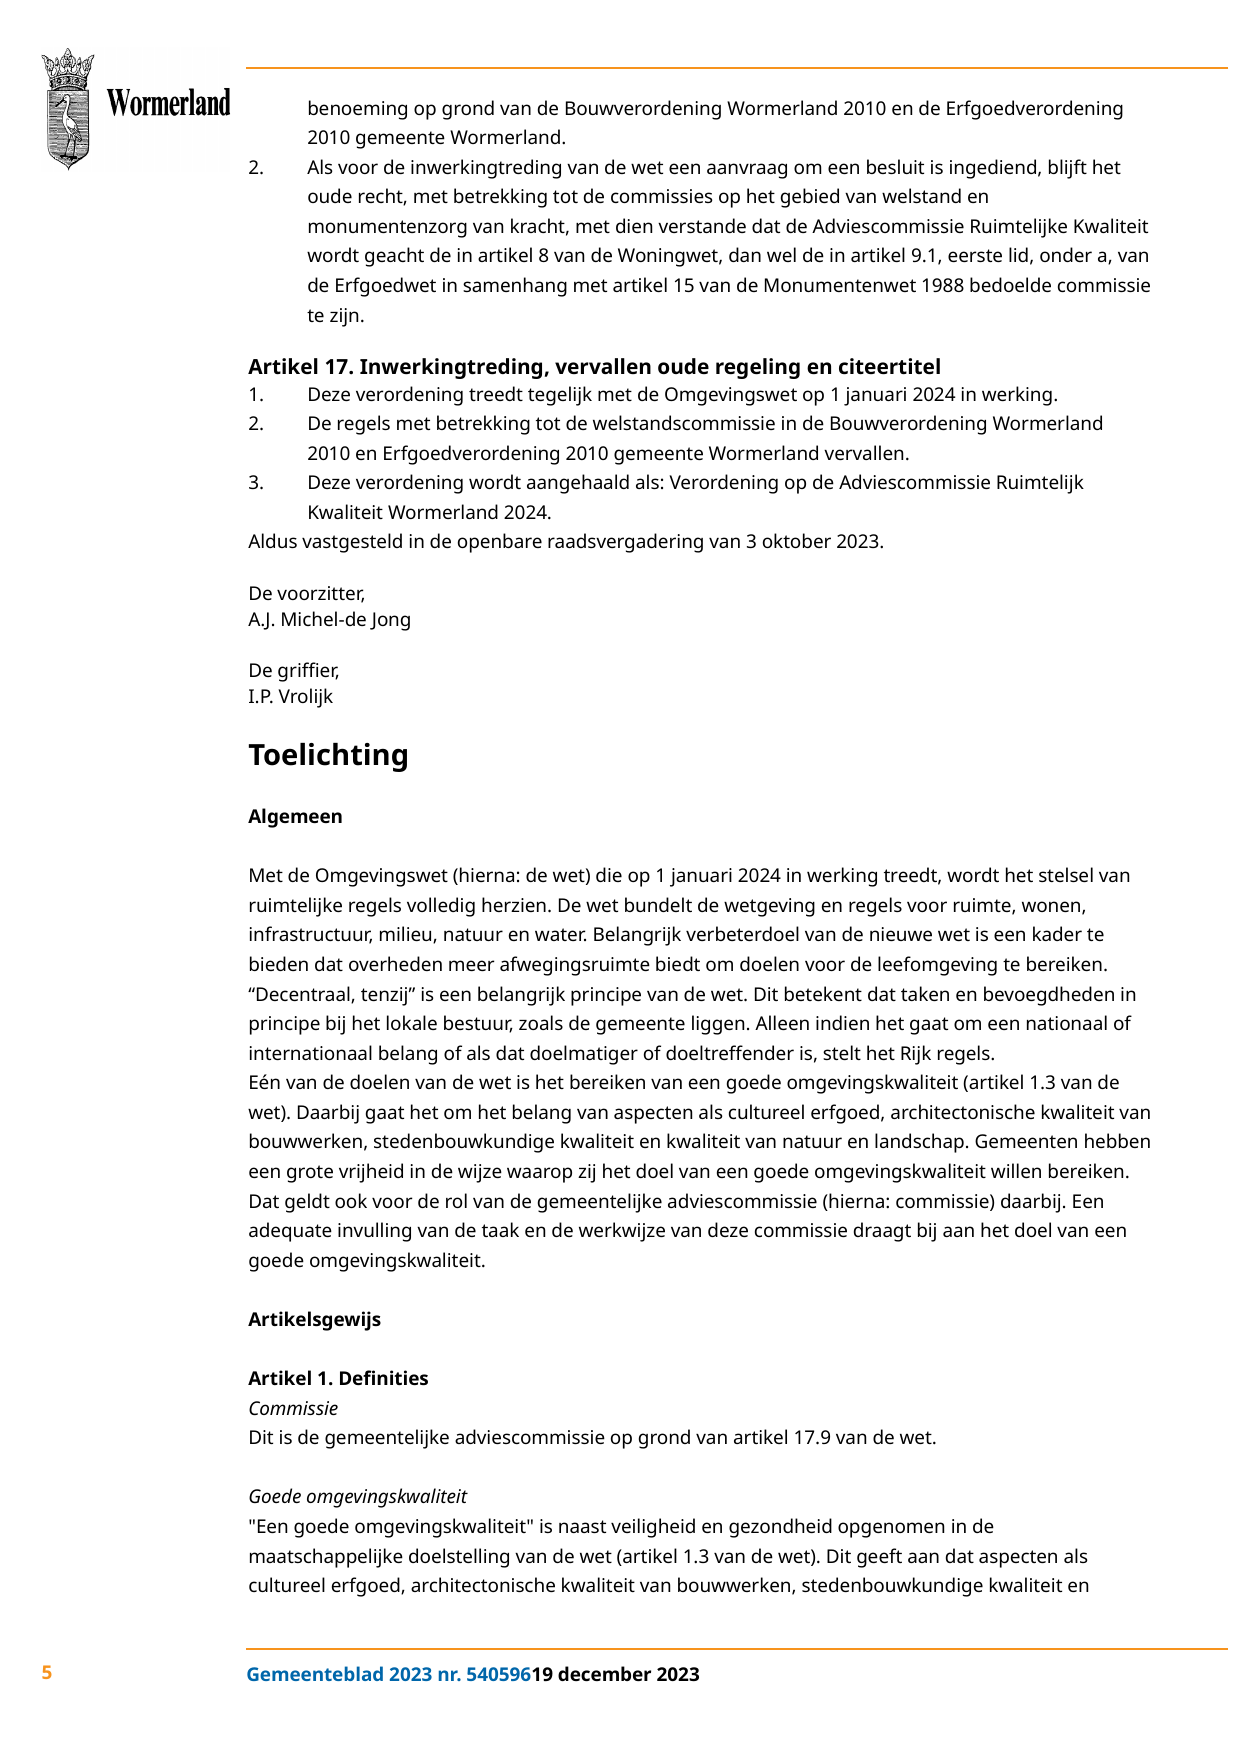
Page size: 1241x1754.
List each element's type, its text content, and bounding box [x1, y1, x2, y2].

text Goede omgevingskwaliteit [248, 1484, 1152, 1509]
picture [41, 47, 231, 172]
text De voorzitter, [248, 580, 1152, 606]
text Dit is de gemeentelijke adviescommissie op grond van artikel 17.9 van de wet. [248, 1424, 1152, 1450]
text Artikel 1. Definities [248, 1365, 1152, 1391]
text "Een goede omgevingskwaliteit" is naast veiligheid en gezondheid opgenomen in de maatschappelijke doelstelling van de wet (artikel 1.3 van de wet). Dit geeft aan dat aspecten als cultureel erfgoed, architectonische kwaliteit van bouwwerken, stedenbouwkundige kwaliteit en [248, 1513, 1152, 1598]
text Algemeen [248, 803, 1152, 829]
text I.P. Vrolijk [248, 683, 1152, 709]
text Aldus vastgesteld in de openbare raadsvergadering van 3 oktober 2023. [248, 529, 1152, 554]
text Met de Omgevingswet (hierna: de wet) die op 1 januari 2024 in werking treedt, wordt het stelsel van ruimtelijke regels volledig herzien. De wet bundelt de wetgeving en regels voor ruimte, wonen, infrastructuur, milieu, natuur en water. Belangrijk verbeterdoel van de nieuwe wet is een kader te bieden dat overheden meer afwegingsruimte biedt om doelen voor de leefomgeving te bereiken. “Decentraal, tenzij” is een belangrijk principe van de wet. Dit betekent dat taken en bevoegdheden in principe bij het lokale bestuur, zoals de gemeente liggen. Alleen indien het gaat om een nationaal of internationaal belang of als dat doelmatiger of doeltreffender is, stelt het Rijk regels. [248, 862, 1152, 1066]
list Deze verordening treedt tegelijk met de Omgevingswet op 1 januari 2024 in werking. [248, 381, 1152, 406]
text Eén van de doelen van de wet is het bereiken van een goede omgevingskwaliteit (artikel 1.3 van de wet). Daarbij gaat het om het belang van aspecten als cultureel erfgoed, architectonische kwaliteit van bouwwerken, stedenbouwkundige kwaliteit en kwaliteit van natuur en landschap. Gemeenten hebben een grote vrijheid in de wijze waarop zij het doel van een goede omgevingskwaliteit willen bereiken. Dat geldt ook voor de rol van de gemeentelijke adviescommissie (hierna: commissie) daarbij. Een adequate invulling van de taak en de werkwijze van deze commissie draagt bij aan het doel van een goede omgevingskwaliteit. [248, 1069, 1152, 1273]
list Deze verordening wordt aangehaald als: Verordening op de Adviescommissie Ruimtelijk Kwaliteit Wormerland 2024. [248, 469, 1152, 525]
list Als voor de inwerkingtreding van de wet een aanvraag om een besluit is ingediend, blijft het oude recht, met betrekking tot de commissies op het gebied van welstand en monumentenzorg van kracht, met dien verstande dat de Adviescommissie Ruimtelijke Kwaliteit wordt geacht de in artikel 8 van de Woningwet, dan wel de in artikel 9.1, eerste lid, onder a, van de Erfgoedwet in samenhang met artikel 15 van de Monumentenwet 1988 bedoelde commissie te zijn. [248, 154, 1152, 328]
text Commissie [248, 1395, 1152, 1421]
text Artikel 17. Inwerkingtreding, vervallen oude regeling en citeertitel [248, 352, 1152, 381]
text A.J. Michel-de Jong [248, 606, 1152, 632]
list De regels met betrekking tot de welstandscommissie in de Bouwverordening Wormerland 2010 en Erfgoedverordening 2010 gemeente Wormerland vervallen. [248, 410, 1152, 466]
text Artikelsgewijs [248, 1306, 1152, 1332]
text Toelichting [248, 734, 1152, 774]
text De griffier, [248, 657, 1152, 683]
list benoeming op grond van de Bouwverordening Wormerland 2010 en de Erfgoedverordening 2010 gemeente Wormerland. [248, 95, 1152, 150]
